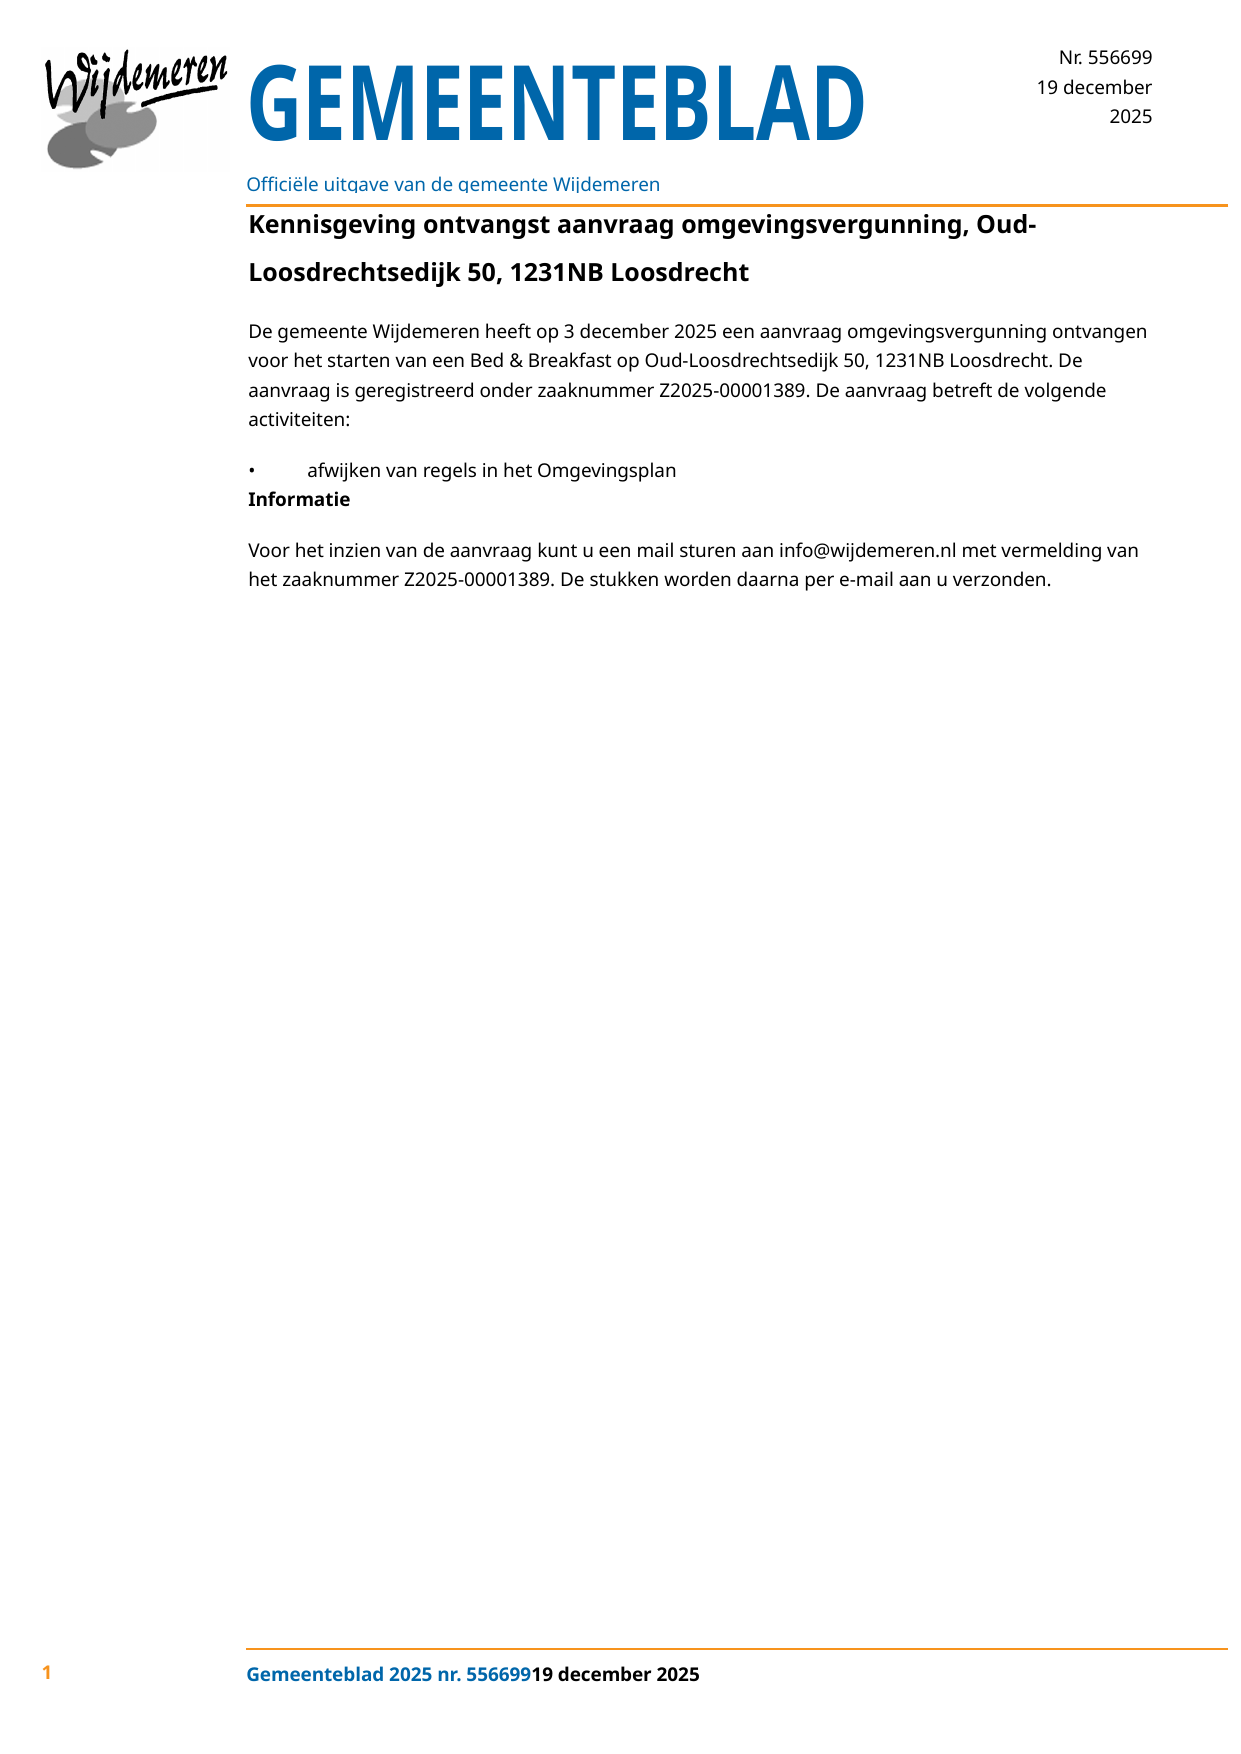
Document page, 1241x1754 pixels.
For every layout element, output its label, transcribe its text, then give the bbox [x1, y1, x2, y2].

list afwijken van regels in het Omgevingsplan [248, 457, 1152, 483]
text Informatie [248, 487, 1152, 512]
text De gemeente Wijdemeren heeft op 3 december 2025 een aanvraag omgevingsvergunning ontvangen voor het starten van een Bed & Breakfast op Oud-Loosdrechtsedijk 50, 1231NB Loosdrecht. De aanvraag is geregistreerd onder zaaknummer Z2025-00001389. De aanvraag betreft de volgende activiteiten: [248, 318, 1152, 432]
picture [41, 47, 231, 172]
text Voor het inzien van de aanvraag kunt u een mail sturen aan info@wijdemeren.nl met vermelding van het zaaknummer Z2025-00001389. De stukken worden daarna per e-mail aan u verzonden. [248, 537, 1152, 592]
text Kennisgeving ontvangst aanvraag omgevingsvergunning, Oud-Loosdrechtsedijk 50, 1231NB Loosdrecht [248, 207, 1152, 288]
